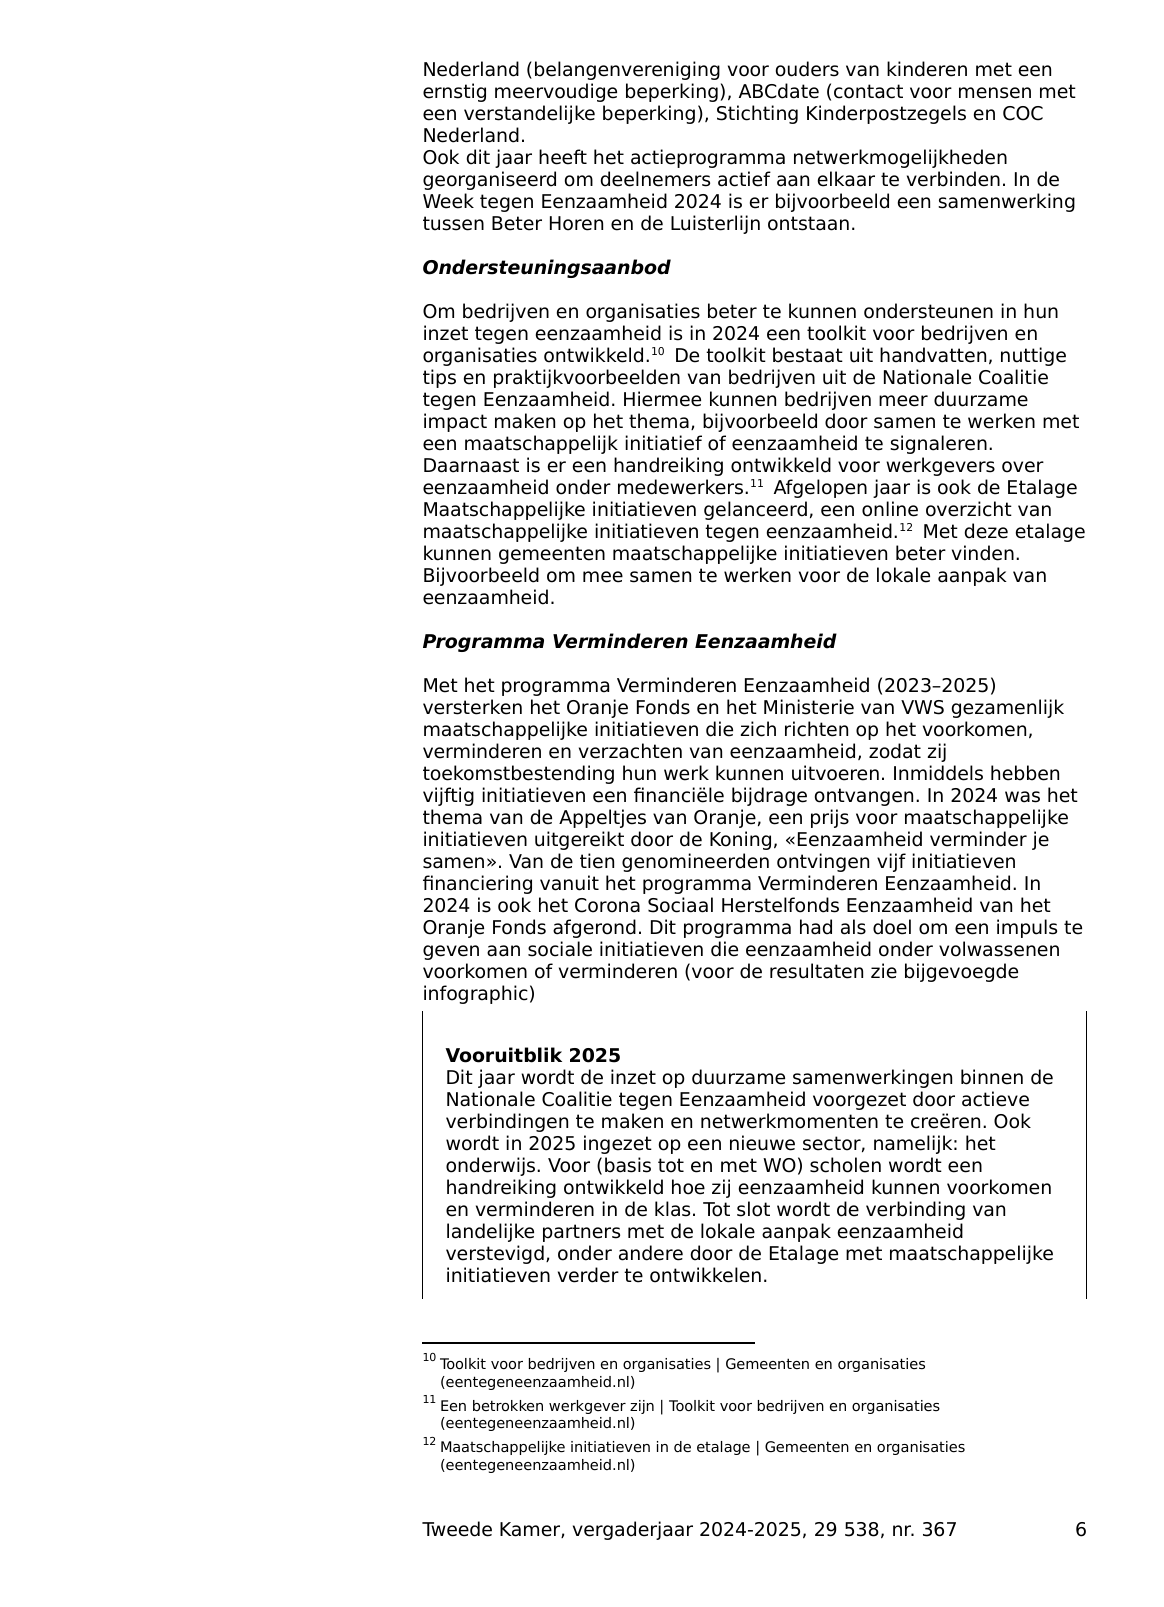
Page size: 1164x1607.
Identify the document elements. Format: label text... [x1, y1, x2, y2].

table_header Vooruitblik 2025 Dit jaar wordt de inzet op duurzame samenwerkingen binnen de Nationale Coalitie tegen Eenzaamheid voorgezet door actieve verbindingen te maken en netwerkmomenten te creëren. Ook wordt in 2025 ingezet op een nieuwe sector, namelijk: het onderwijs. Voor (basis tot en met WO) scholen wordt een handreiking ontwikkeld hoe zij eenzaamheid kunnen voorkomen en verminderen in de klas. Tot slot wordt de verbinding van landelijke partners met de lokale aanpak eenzaamheid verstevigd, onder andere door de Etalage met maatschappelijke initiatieven verder te ontwikkelen. [423, 1011, 1086, 1298]
text Ook dit jaar heeft het actieprogramma netwerkmogelijkheden georganiseerd om deelnemers actief aan elkaar te verbinden. In de Week tegen Eenzaamheid 2024 is er bijvoorbeeld een samenwerking tussen Beter Horen en de Luisterlijn ontstaan. [422, 147, 1087, 235]
text Een betrokken werkgever zijn | Toolkit voor bedrijven en organisaties (eentegeneenzaamheid.nl) [422, 1393, 1087, 1432]
text Nederland (belangenvereniging voor ouders van kinderen met een ernstig meervoudige beperking), ABCdate (contact voor mensen met een verstandelijke beperking), Stichting Kinderpostzegels en COC Nederland. [422, 59, 1087, 147]
text Om bedrijven en organisaties beter te kunnen ondersteunen in hun inzet tegen eenzaamheid is in 2024 een toolkit voor bedrijven en organisaties ontwikkeld. De toolkit bestaat uit handvatten, nuttige tips en praktijkvoorbeelden van bedrijven uit de Nationale Coalitie tegen Eenzaamheid. Hiermee kunnen bedrijven meer duurzame impact maken op het thema, bijvoorbeeld door samen te werken met een maatschappelijk initiatief of eenzaamheid te signaleren. Daarnaast is er een handreiking ontwikkeld voor werkgevers over eenzaamheid onder medewerkers. Afgelopen jaar is ook de Etalage Maatschappelijke initiatieven gelanceerd, een online overzicht van maatschappelijke initiatieven tegen eenzaamheid. Met deze etalage kunnen gemeenten maatschappelijke initiatieven beter vinden. Bijvoorbeeld om mee samen te werken voor de lokale aanpak van eenzaamheid. [422, 301, 1087, 609]
text Toolkit voor bedrijven en organisaties | Gemeenten en organisaties (eentegeneenzaamheid.nl) [422, 1352, 1087, 1391]
subtitle Programma Verminderen Eenzaamheid [422, 631, 1087, 653]
subtitle Ondersteuningsaanbod [422, 257, 1087, 279]
text Maatschappelijke initiatieven in de etalage | Gemeenten en organisaties (eentegeneenzaamheid.nl) [422, 1435, 1087, 1474]
text Met het programma Verminderen Eenzaamheid (2023–2025) versterken het Oranje Fonds en het Ministerie van VWS gezamenlijk maatschappelijke initiatieven die zich richten op het voorkomen, verminderen en verzachten van eenzaamheid, zodat zij toekomstbestending hun werk kunnen uitvoeren. Inmiddels hebben vijftig initiatieven een financiële bijdrage ontvangen. In 2024 was het thema van de Appeltjes van Oranje, een prijs voor maatschappelijke initiatieven uitgereikt door de Koning, «Eenzaamheid verminder je samen». Van de tien genomineerden ontvingen vijf initiatieven financiering vanuit het programma Verminderen Eenzaamheid. In 2024 is ook het Corona Sociaal Herstelfonds Eenzaamheid van het Oranje Fonds afgerond. Dit programma had als doel om een impuls te geven aan sociale initiatieven die eenzaamheid onder volwassenen voorkomen of verminderen (voor de resultaten zie bijgevoegde infographic) [422, 675, 1087, 1005]
